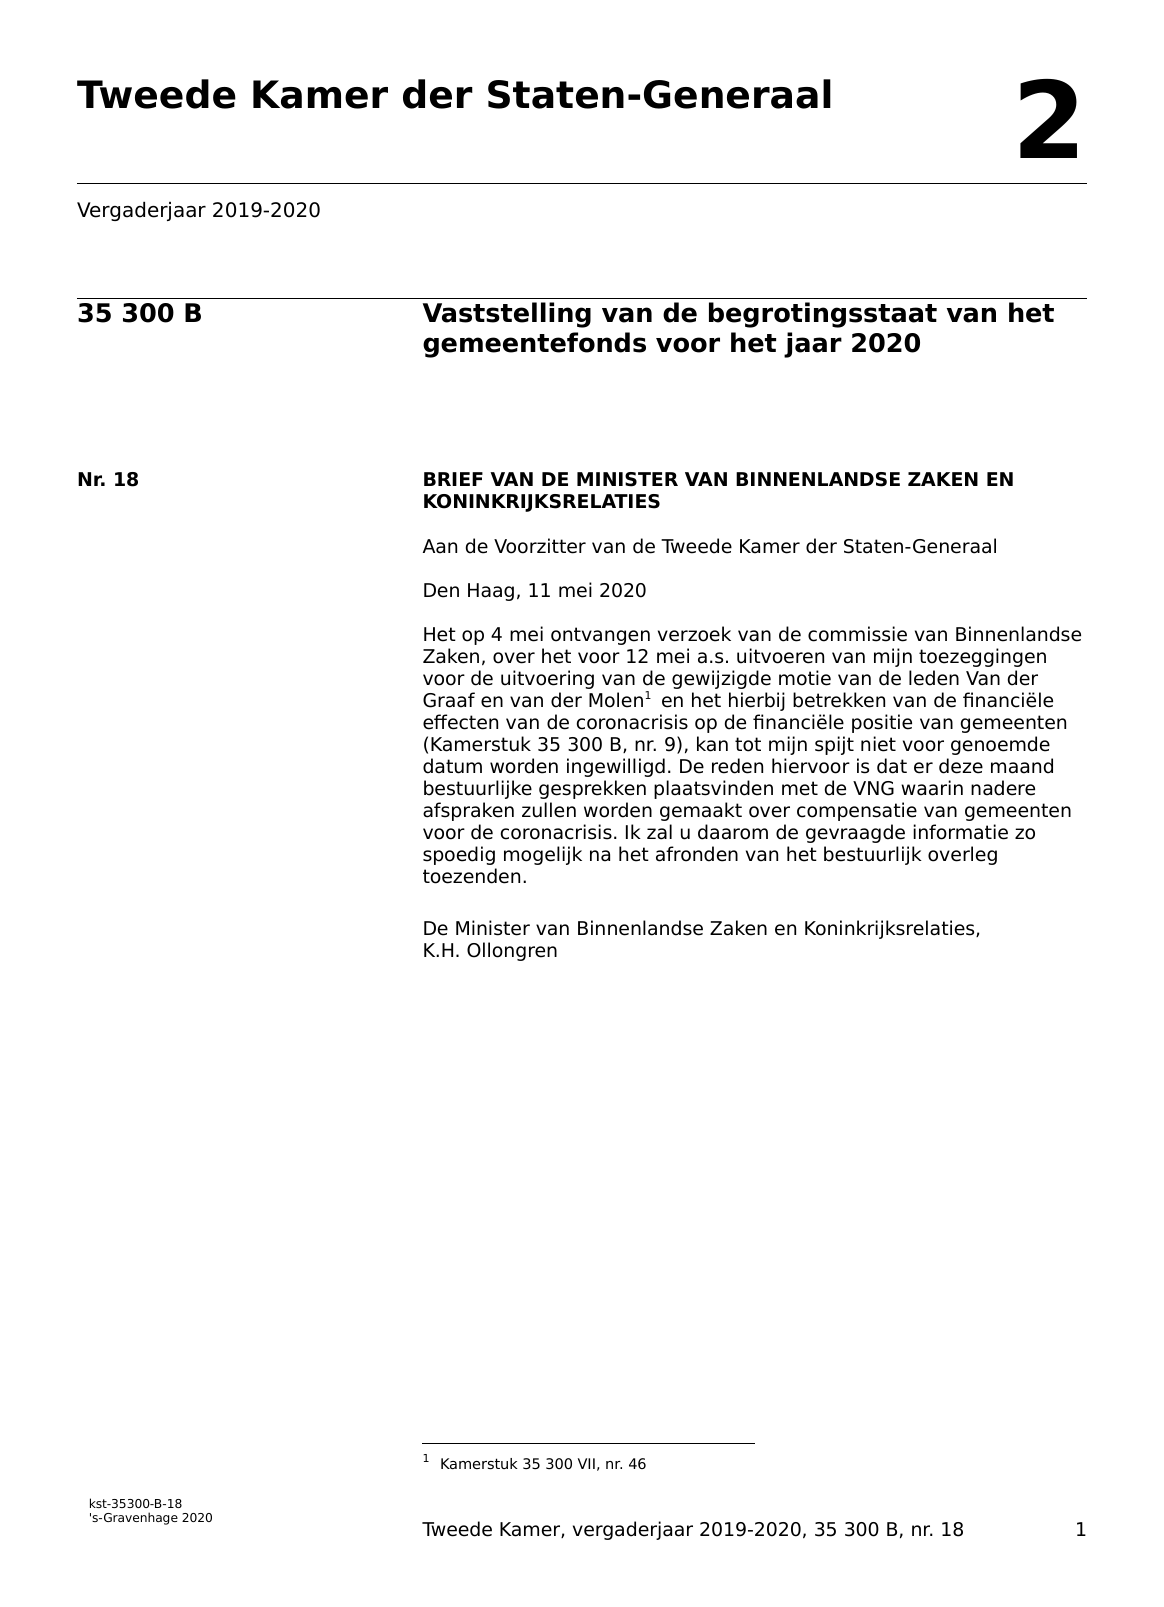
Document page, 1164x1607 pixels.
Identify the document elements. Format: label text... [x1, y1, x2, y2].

table_header 2 [886, 59, 1087, 183]
text kst-35300-B-18 [88, 1497, 323, 1511]
text 's-Gravenhage 2020 [88, 1511, 323, 1525]
table_header Tweede Kamer der Staten-Generaal [77, 59, 886, 183]
text Aan de Voorzitter van de Tweede Kamer der Staten-Generaal [422, 536, 1087, 557]
text Den Haag, 11 mei 2020 [422, 580, 1087, 602]
subtitle 35 300 B Vaststelling van de begrotingsstaat van het gemeentefonds voor het jaar 2020 [77, 299, 1087, 358]
subtitle Nr. 18 BRIEF VAN DE MINISTER VAN BINNENLANDSE ZAKEN EN KONINKRIJKSRELATIES [77, 469, 1087, 513]
text De Minister van Binnenlandse Zaken en Koninkrijksrelaties, K.H. Ollongren [422, 918, 1087, 962]
text Kamerstuk 35 300 VII, nr. 46 [422, 1452, 1087, 1474]
table_cell Vergaderjaar 2019-2020 [77, 184, 1087, 298]
text Het op 4 mei ontvangen verzoek van de commissie van Binnenlandse Zaken, over het voor 12 mei a.s. uitvoeren van mijn toezeggingen voor de uitvoering van de gewijzigde motie van de leden Van der Graaf en van der Molen en het hierbij betrekken van de financiële effecten van de coronacrisis op de financiële positie van gemeenten (Kamerstuk 35 300 B, nr. 9), kan tot mijn spijt niet voor genoemde datum worden ingewilligd. De reden hiervoor is dat er deze maand bestuurlijke gesprekken plaatsvinden met de VNG waarin nadere afspraken zullen worden gemaakt over compensatie van gemeenten voor de coronacrisis. Ik zal u daarom de gevraagde informatie zo spoedig mogelijk na het afronden van het bestuurlijk overleg toezenden. [422, 624, 1087, 888]
